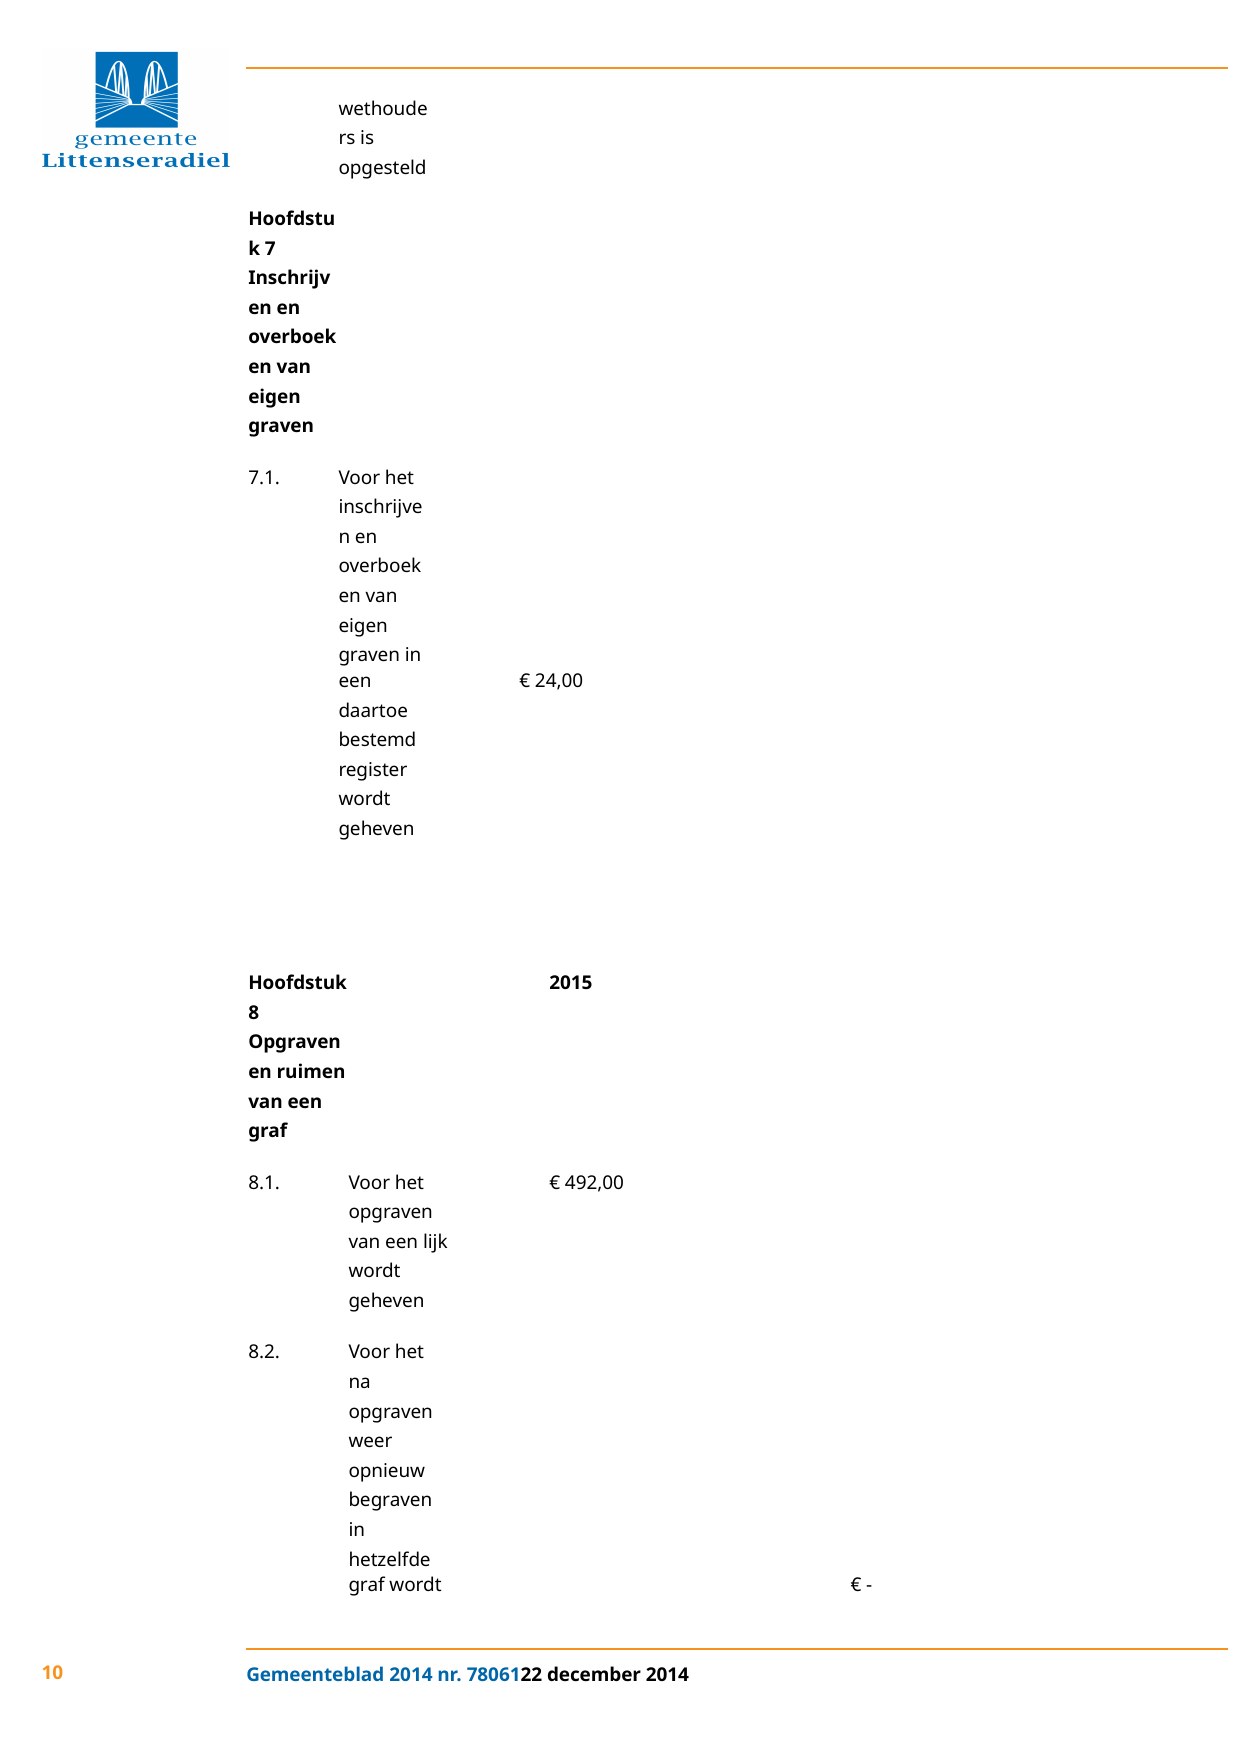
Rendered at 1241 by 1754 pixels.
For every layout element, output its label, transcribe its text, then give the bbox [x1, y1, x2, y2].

table_cell [519, 438, 609, 464]
table_cell Voor het na opgraven weer opnieuw begraven in hetzelfde [348, 1339, 449, 1571]
table_cell [338, 438, 429, 464]
table_cell [519, 464, 609, 667]
table_cell [881, 892, 971, 918]
table_cell [650, 1571, 750, 1597]
table_cell [750, 1143, 850, 1169]
table_header Hoofdstuk 8 Opgraven en ruimen van een graf [248, 970, 348, 1143]
table_cell [609, 841, 700, 867]
table_cell [429, 464, 519, 667]
table_cell [449, 1313, 549, 1339]
table_cell [700, 841, 790, 867]
table_cell een daartoe bestemd register wordt geheven [338, 667, 429, 841]
table_cell [609, 892, 700, 918]
table_cell [790, 867, 881, 892]
table_cell [750, 1571, 850, 1597]
table_cell [248, 95, 338, 180]
table_cell [248, 438, 338, 464]
table_cell [248, 867, 338, 892]
table_cell [248, 667, 338, 841]
table_cell [429, 667, 519, 841]
table_cell [700, 892, 790, 918]
table_cell [429, 95, 519, 180]
table_cell [700, 180, 790, 205]
table_header [449, 970, 549, 1143]
table_cell [429, 205, 519, 438]
table_cell [750, 1313, 850, 1339]
table_cell [790, 438, 881, 464]
table_cell [519, 867, 609, 892]
table_cell [549, 1571, 649, 1597]
table_cell [429, 867, 519, 892]
table_cell [338, 180, 429, 205]
table_cell Voor het inschrijven en overboeken van eigen graven in [338, 464, 429, 667]
table_cell [609, 180, 700, 205]
table_cell [519, 180, 609, 205]
table_cell [700, 438, 790, 464]
table_cell [429, 892, 519, 918]
table_cell [338, 205, 429, 438]
table_cell [449, 1143, 549, 1169]
table_cell [881, 438, 971, 464]
table_cell [338, 841, 429, 867]
table_cell [429, 180, 519, 205]
table_cell [248, 1143, 348, 1169]
table_cell [881, 841, 971, 867]
picture [41, 47, 231, 172]
table_cell [449, 1169, 549, 1313]
table_cell [850, 1313, 951, 1339]
table_cell [248, 1571, 348, 1597]
table_cell 7.1. [248, 464, 338, 667]
table_cell [650, 1313, 750, 1339]
table_cell [449, 1339, 549, 1571]
table_cell € - [850, 1571, 951, 1597]
table_cell [951, 1313, 1051, 1339]
table_cell [348, 1313, 449, 1339]
table_cell [248, 1313, 348, 1339]
table_cell [881, 180, 971, 205]
table_cell [700, 867, 790, 892]
table_cell graf wordt [348, 1571, 449, 1597]
table_cell [449, 1571, 549, 1597]
table_cell [549, 1143, 649, 1169]
table_cell [790, 892, 881, 918]
table_cell [609, 867, 700, 892]
table_header [348, 970, 449, 1143]
table_cell [248, 180, 338, 205]
table_cell [650, 1143, 750, 1169]
table_cell [519, 841, 609, 867]
table_cell € 492,00 [549, 1169, 649, 1313]
table_cell [248, 892, 338, 918]
table_cell [248, 841, 338, 867]
table_cell [338, 867, 429, 892]
table_cell 8.2. [248, 1339, 348, 1571]
table_cell [348, 1143, 449, 1169]
table_cell Voor het opgraven van een lijk wordt geheven [348, 1169, 449, 1313]
table_cell [429, 841, 519, 867]
table_cell [549, 1313, 649, 1339]
table_cell [609, 438, 700, 464]
table_cell [338, 892, 429, 918]
table_cell [790, 180, 881, 205]
table_header 2015 [549, 970, 649, 1143]
table_cell [429, 438, 519, 464]
table_cell € 24,00 [519, 667, 609, 841]
table_cell [519, 892, 609, 918]
table_cell [951, 1143, 1051, 1169]
table_cell 8.1. [248, 1169, 348, 1313]
table_cell [790, 841, 881, 867]
table_cell Hoofdstuk 7 Inschrijven en overboeken van eigen graven [248, 205, 338, 438]
table_cell [881, 867, 971, 892]
table_cell wethouders is opgesteld [338, 95, 429, 180]
table_cell [850, 1143, 951, 1169]
